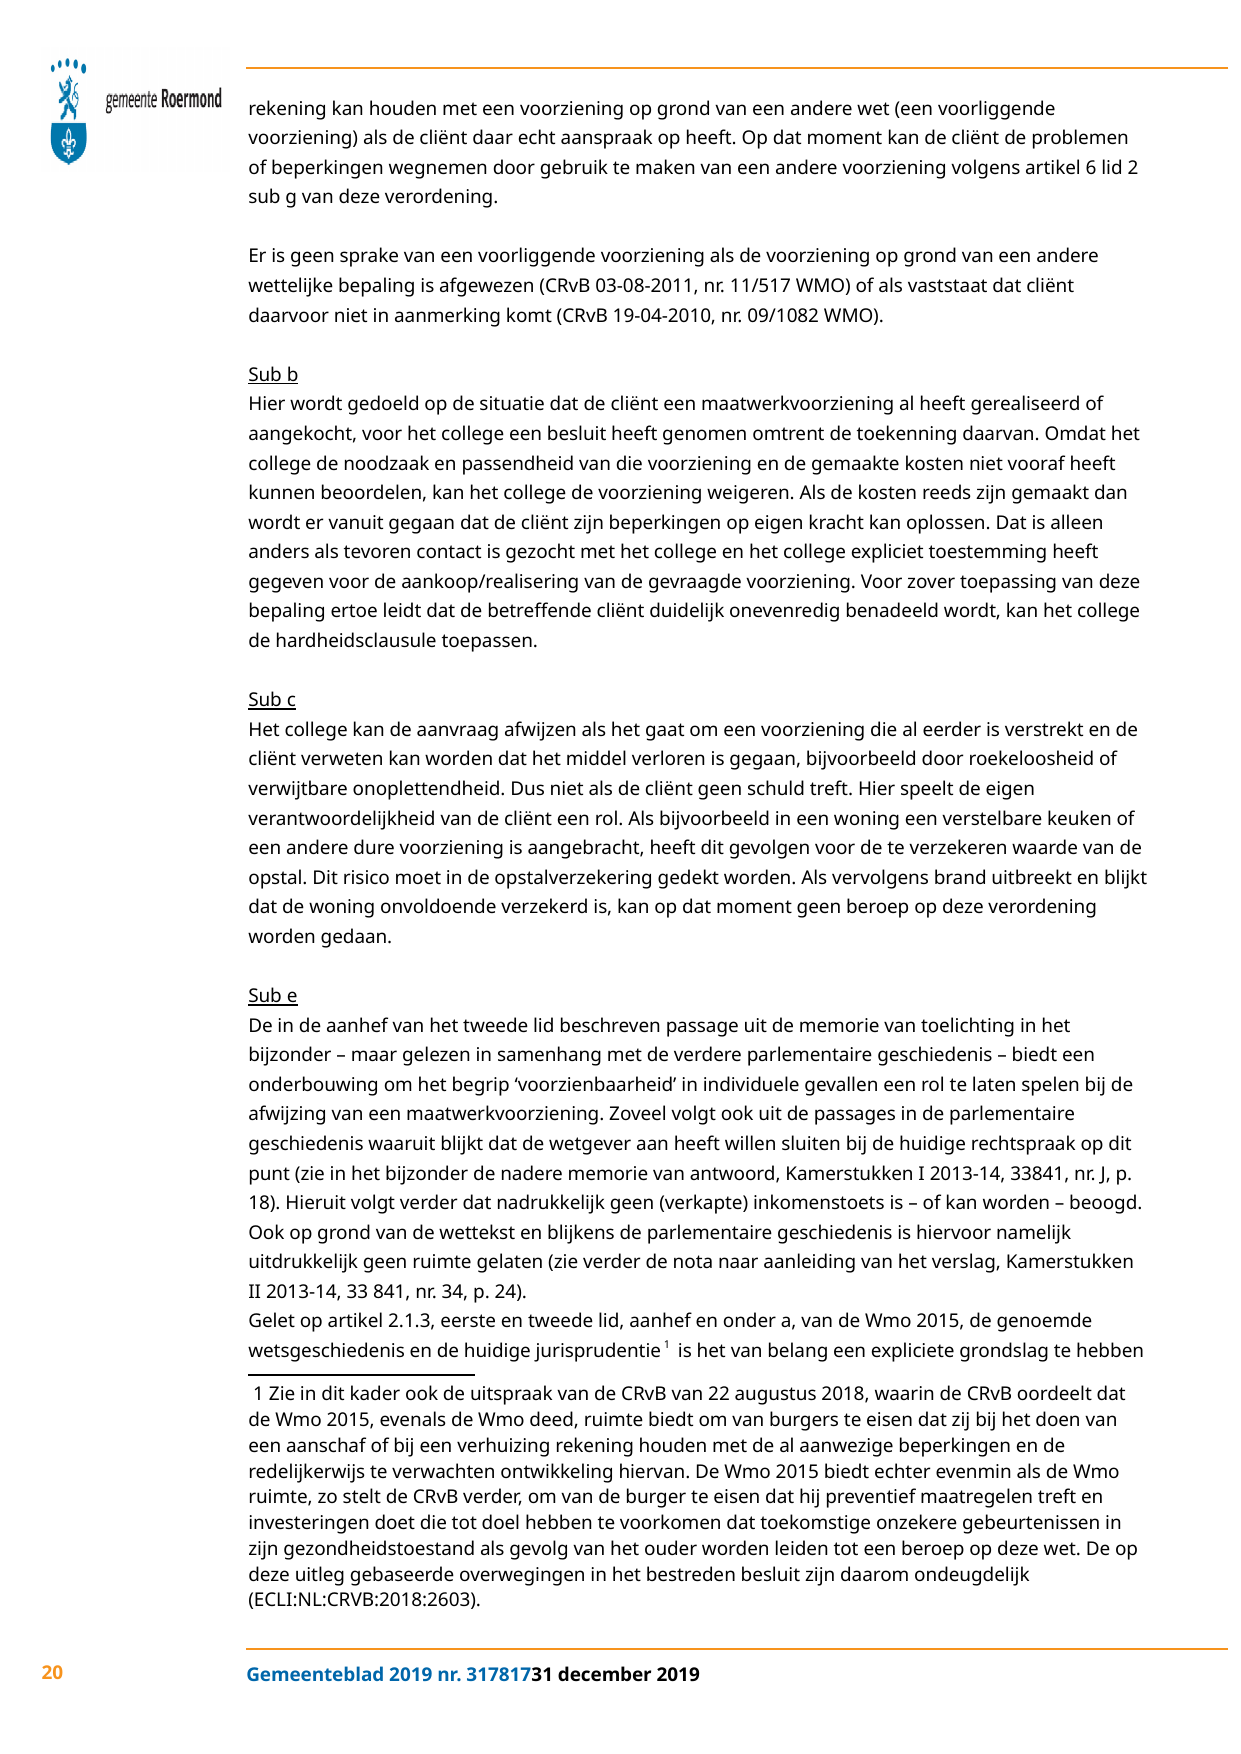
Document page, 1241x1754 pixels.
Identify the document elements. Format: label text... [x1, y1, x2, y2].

text Sub b [248, 361, 1152, 387]
text Sub e [248, 982, 1152, 1008]
text Gelet op artikel 2.1.3, eerste en tweede lid, aanhef en onder a, van de Wmo 2015, de genoemde wetsgeschiedenis en de huidige jurisprudentie is het van belang een expliciete grondslag te hebben [248, 1308, 1152, 1363]
text Zie in dit kader ook de uitspraak van de CRvB van 22 augustus 2018, waarin de CRvB oordeelt dat de Wmo 2015, evenals de Wmo deed, ruimte biedt om van burgers te eisen dat zij bij het doen van een aanschaf of bij een verhuizing rekening houden met de al aanwezige beperkingen en de redelijkerwijs te verwachten ontwikkeling hiervan. De Wmo 2015 biedt echter evenmin als de Wmo ruimte, zo stelt de CRvB verder, om van de burger te eisen dat hij preventief maatregelen treft en investeringen doet die tot doel hebben te voorkomen dat toekomstige onzekere gebeurtenissen in zijn gezondheidstoestand als gevolg van het ouder worden leiden tot een beroep op deze wet. De op deze uitleg gebaseerde overwegingen in het bestreden besluit zijn daarom ondeugdelijk (ECLI:NL:CRVB:2018:2603). [248, 1381, 1152, 1612]
text De in de aanhef van het tweede lid beschreven passage uit de memorie van toelichting in het bijzonder – maar gelezen in samenhang met de verdere parlementaire geschiedenis – biedt een onderbouwing om het begrip ‘voorzienbaarheid’ in individuele gevallen een rol te laten spelen bij de afwijzing van een maatwerkvoorziening. Zoveel volgt ook uit de passages in de parlementaire geschiedenis waaruit blijkt dat de wetgever aan heeft willen sluiten bij de huidige rechtspraak op dit punt (zie in het bijzonder de nadere memorie van antwoord, Kamerstukken I 2013-14, 33841, nr. J, p. 18). Hieruit volgt verder dat nadrukkelijk geen (verkapte) inkomenstoets is – of kan worden – beoogd. Ook op grond van de wettekst en blijkens de parlementaire geschiedenis is hiervoor namelijk uitdrukkelijk geen ruimte gelaten (zie verder de nota naar aanleiding van het verslag, Kamerstukken II 2013-14, 33 841, nr. 34, p. 24). [248, 1012, 1152, 1304]
text Er is geen sprake van een voorliggende voorziening als de voorziening op grond van een andere wettelijke bepaling is afgewezen (CRvB 03-08-2011, nr. 11/517 WMO) of als vaststaat dat cliënt daarvoor niet in aanmerking komt (CRvB 19-04-2010, nr. 09/1082 WMO). [248, 243, 1152, 328]
text Sub c [248, 686, 1152, 712]
picture [41, 47, 231, 172]
text Hier wordt gedoeld op de situatie dat de cliënt een maatwerkvoorziening al heeft gerealiseerd of aangekocht, voor het college een besluit heeft genomen omtrent de toekenning daarvan. Omdat het college de noodzaak en passendheid van die voorziening en de gemaakte kosten niet vooraf heeft kunnen beoordelen, kan het college de voorziening weigeren. Als de kosten reeds zijn gemaakt dan wordt er vanuit gegaan dat de cliënt zijn beperkingen op eigen kracht kan oplossen. Dat is alleen anders als tevoren contact is gezocht met het college en het college expliciet toestemming heeft gegeven voor de aankoop/realisering van de gevraagde voorziening. Voor zover toepassing van deze bepaling ertoe leidt dat de betreffende cliënt duidelijk onevenredig benadeeld wordt, kan het college de hardheidsclausule toepassen. [248, 391, 1152, 653]
text rekening kan houden met een voorziening op grond van een andere wet (een voorliggende voorziening) als de cliënt daar echt aanspraak op heeft. Op dat moment kan de cliënt de problemen of beperkingen wegnemen door gebruik te maken van een andere voorziening volgens artikel 6 lid 2 sub g van deze verordening. [248, 95, 1152, 209]
text Het college kan de aanvraag afwijzen als het gaat om een voorziening die al eerder is verstrekt en de cliënt verweten kan worden dat het middel verloren is gegaan, bijvoorbeeld door roekeloosheid of verwijtbare onoplettendheid. Dus niet als de cliënt geen schuld treft. Hier speelt de eigen verantwoordelijkheid van de cliënt een rol. Als bijvoorbeeld in een woning een verstelbare keuken of een andere dure voorziening is aangebracht, heeft dit gevolgen voor de te verzekeren waarde van de opstal. Dit risico moet in de opstalverzekering gedekt worden. Als vervolgens brand uitbreekt en blijkt dat de woning onvoldoende verzekerd is, kan op dat moment geen beroep op deze verordening worden gedaan. [248, 716, 1152, 949]
